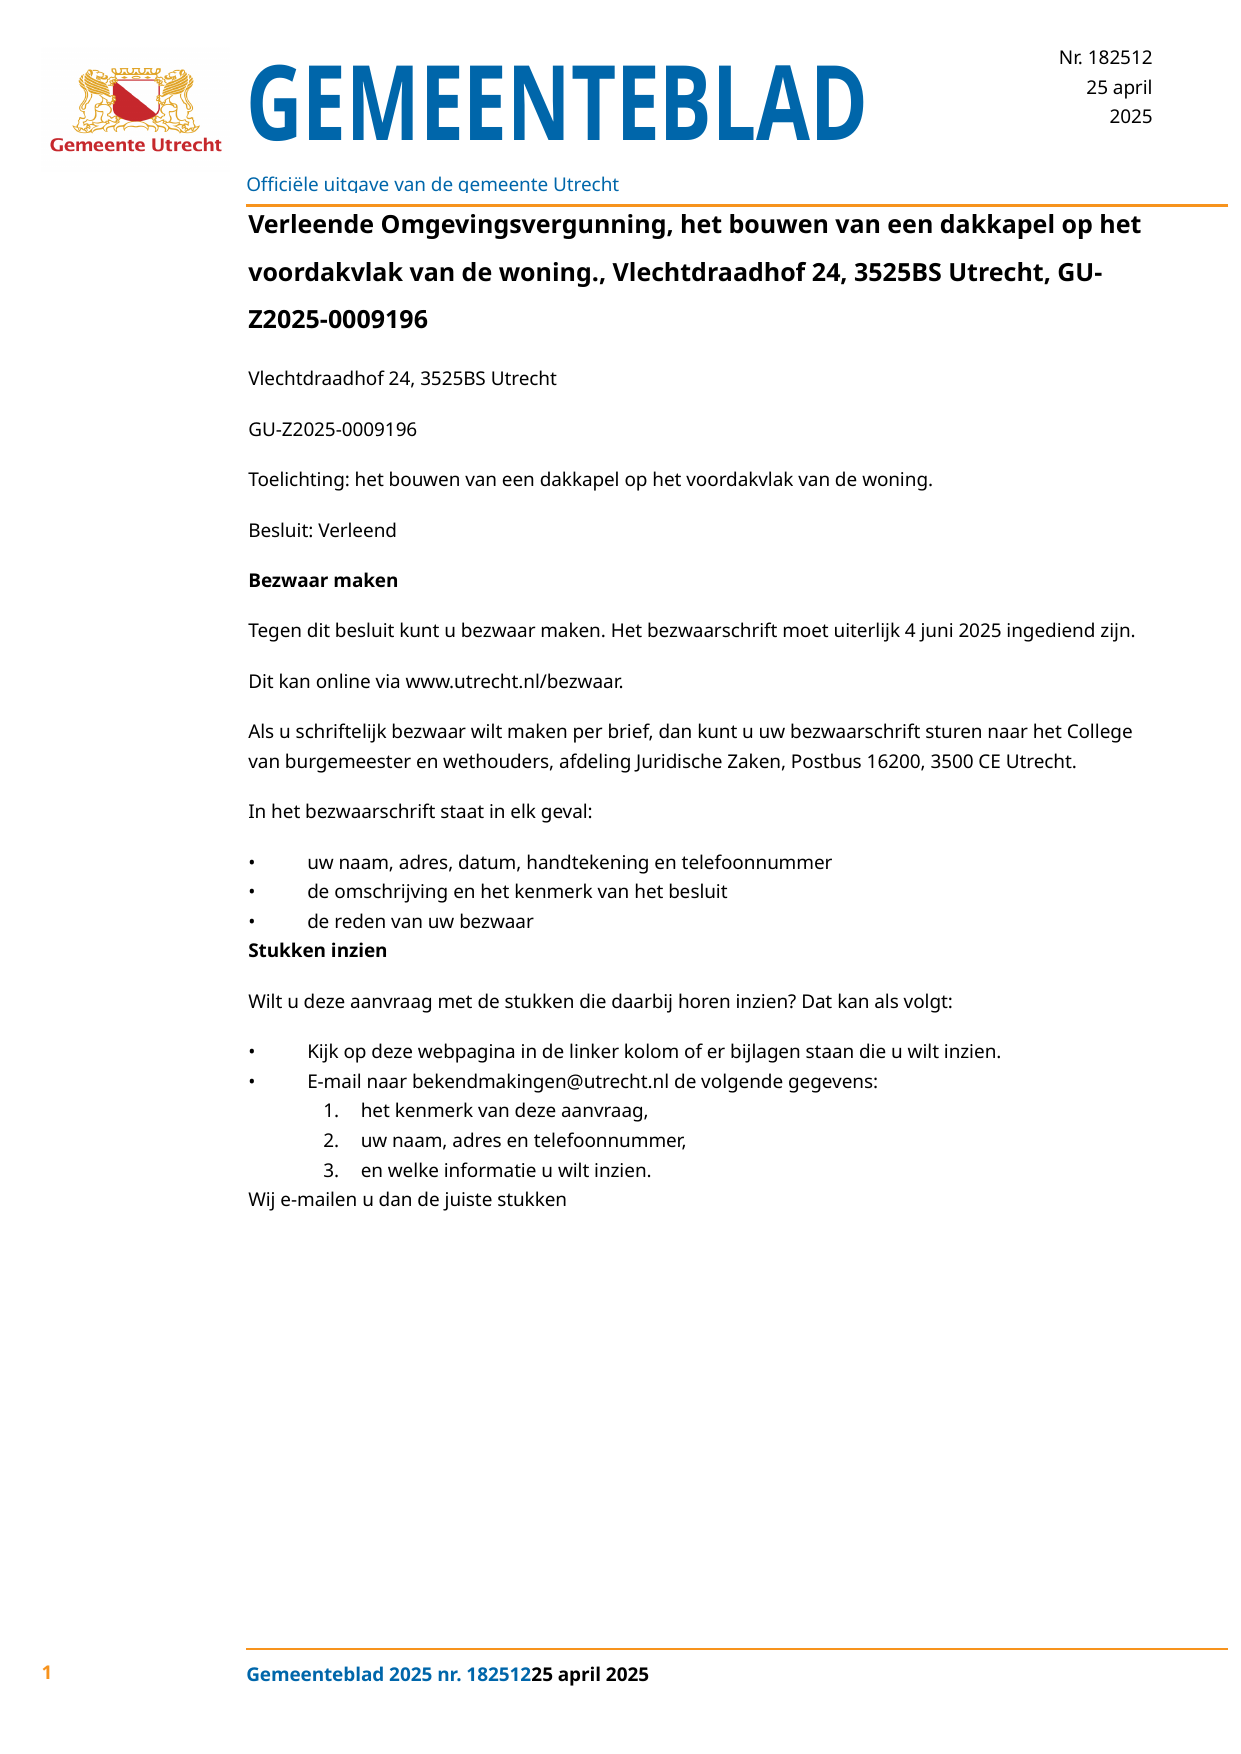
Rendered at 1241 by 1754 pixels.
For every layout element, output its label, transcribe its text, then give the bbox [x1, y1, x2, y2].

text GU-Z2025-0009196 [248, 416, 1152, 442]
text Tegen dit besluit kunt u bezwaar maken. Het bezwaarschrift moet uiterlijk 4 juni 2025 ingediend zijn. [248, 618, 1152, 643]
picture [41, 47, 231, 172]
list uw naam, adres en telefoonnummer, [323, 1127, 1152, 1153]
text Stukken inzien [248, 938, 1152, 963]
list het kenmerk van deze aanvraag, [323, 1098, 1152, 1123]
text Dit kan online via www.utrecht.nl/bezwaar. [248, 668, 1152, 694]
text Bezwaar maken [248, 567, 1152, 593]
text Wij e-mailen u dan de juiste stukken [248, 1186, 1152, 1212]
text Besluit: Verleend [248, 517, 1152, 542]
list en welke informatie u wilt inzien. [323, 1157, 1152, 1182]
list de reden van uw bezwaar [248, 908, 1152, 934]
list de omschrijving en het kenmerk van het besluit [248, 878, 1152, 904]
list uw naam, adres, datum, handtekening en telefoonnummer [248, 849, 1152, 874]
text In het bezwaarschrift staat in elk geval: [248, 798, 1152, 824]
text Als u schriftelijk bezwaar wilt maken per brief, dan kunt u uw bezwaarschrift sturen naar het College van burgemeester en wethouders, afdeling Juridische Zaken, Postbus 16200, 3500 CE Utrecht. [248, 718, 1152, 774]
list Kijk op deze webpagina in de linker kolom of er bijlagen staan die u wilt inzien. [248, 1038, 1152, 1064]
text Vlechtdraadhof 24, 3525BS Utrecht [248, 366, 1152, 391]
text Toelichting: het bouwen van een dakkapel op het voordakvlak van de woning. [248, 466, 1152, 492]
list E-mail naar bekendmakingen@utrecht.nl de volgende gegevens: [248, 1068, 1152, 1094]
text Wilt u deze aanvraag met de stukken die daarbij horen inzien? Dat kan als volgt: [248, 988, 1152, 1014]
text Verleende Omgevingsvergunning, het bouwen van een dakkapel op het voordakvlak van de woning., Vlechtdraadhof 24, 3525BS Utrecht, GU-Z2025-0009196 [248, 207, 1152, 336]
